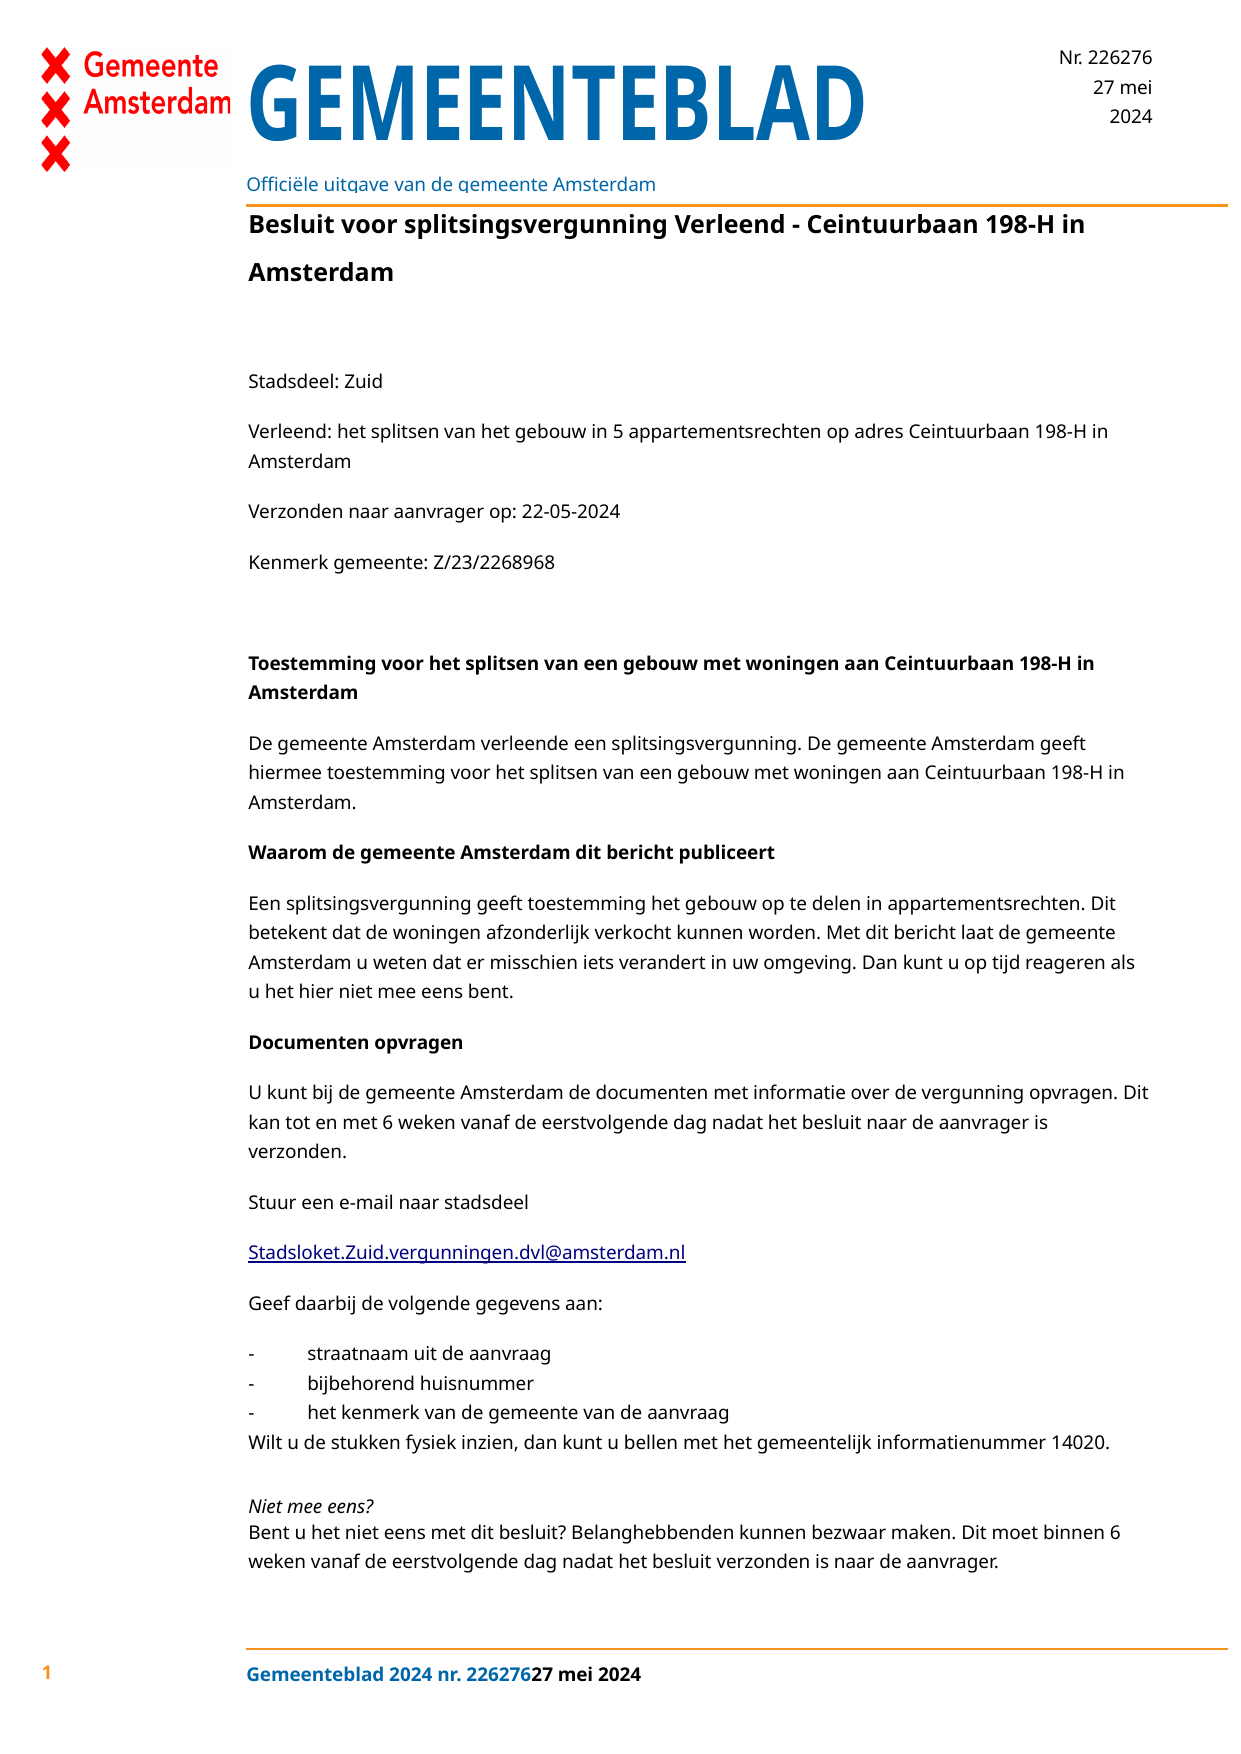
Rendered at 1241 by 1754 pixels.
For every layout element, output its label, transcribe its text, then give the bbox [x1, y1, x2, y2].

text Wilt u de stukken fysiek inzien, dan kunt u bellen met het gemeentelijk informatienummer 14020. [248, 1429, 1152, 1455]
text Verzonden naar aanvrager op: 22-05-2024 [248, 499, 1152, 524]
text Stadsdeel: Zuid [248, 368, 1152, 394]
list het kenmerk van de gemeente van de aanvraag [248, 1399, 1152, 1425]
text Stadsloket.Zuid.vergunningen.dvl@amsterdam.nl [248, 1239, 1152, 1265]
text Documenten opvragen [248, 1029, 1152, 1055]
text Stuur een e-mail naar stadsdeel [248, 1189, 1152, 1215]
text Niet mee eens? [248, 1493, 1152, 1519]
text U kunt bij de gemeente Amsterdam de documenten met informatie over de vergunning opvragen. Dit kan tot en met 6 weken vanaf de eerstvolgende dag nadat het besluit naar de aanvrager is verzonden. [248, 1079, 1152, 1164]
list bijbehorend huisnummer [248, 1370, 1152, 1396]
list straatnaam uit de aanvraag [248, 1340, 1152, 1366]
text Verleend: het splitsen van het gebouw in 5 appartementsrechten op adres Ceintuurbaan 198-H in Amsterdam [248, 419, 1152, 474]
text Bent u het niet eens met dit besluit? Belanghebbenden kunnen bezwaar maken. Dit moet binnen 6 weken vanaf de eerstvolgende dag nadat het besluit verzonden is naar de aanvrager. [248, 1519, 1152, 1574]
text De gemeente Amsterdam verleende een splitsingsvergunning. De gemeente Amsterdam geeft hiermee toestemming voor het splitsen van een gebouw met woningen aan Ceintuurbaan 198-H in Amsterdam. [248, 730, 1152, 815]
text Toestemming voor het splitsen van een gebouw met woningen aan Ceintuurbaan 198-H in Amsterdam [248, 650, 1152, 705]
text Besluit voor splitsingsvergunning Verleend - Ceintuurbaan 198-H in Amsterdam [248, 207, 1152, 288]
text Kenmerk gemeente: Z/23/2268968 [248, 549, 1152, 575]
text Waarom de gemeente Amsterdam dit bericht publiceert [248, 839, 1152, 865]
picture [41, 47, 231, 172]
text Een splitsingsvergunning geeft toestemming het gebouw op te delen in appartementsrechten. Dit betekent dat de woningen afzonderlijk verkocht kunnen worden. Met dit bericht laat de gemeente Amsterdam u weten dat er misschien iets verandert in uw omgeving. Dan kunt u op tijd reageren als u het hier niet mee eens bent. [248, 890, 1152, 1004]
text Geef daarbij de volgende gegevens aan: [248, 1290, 1152, 1316]
